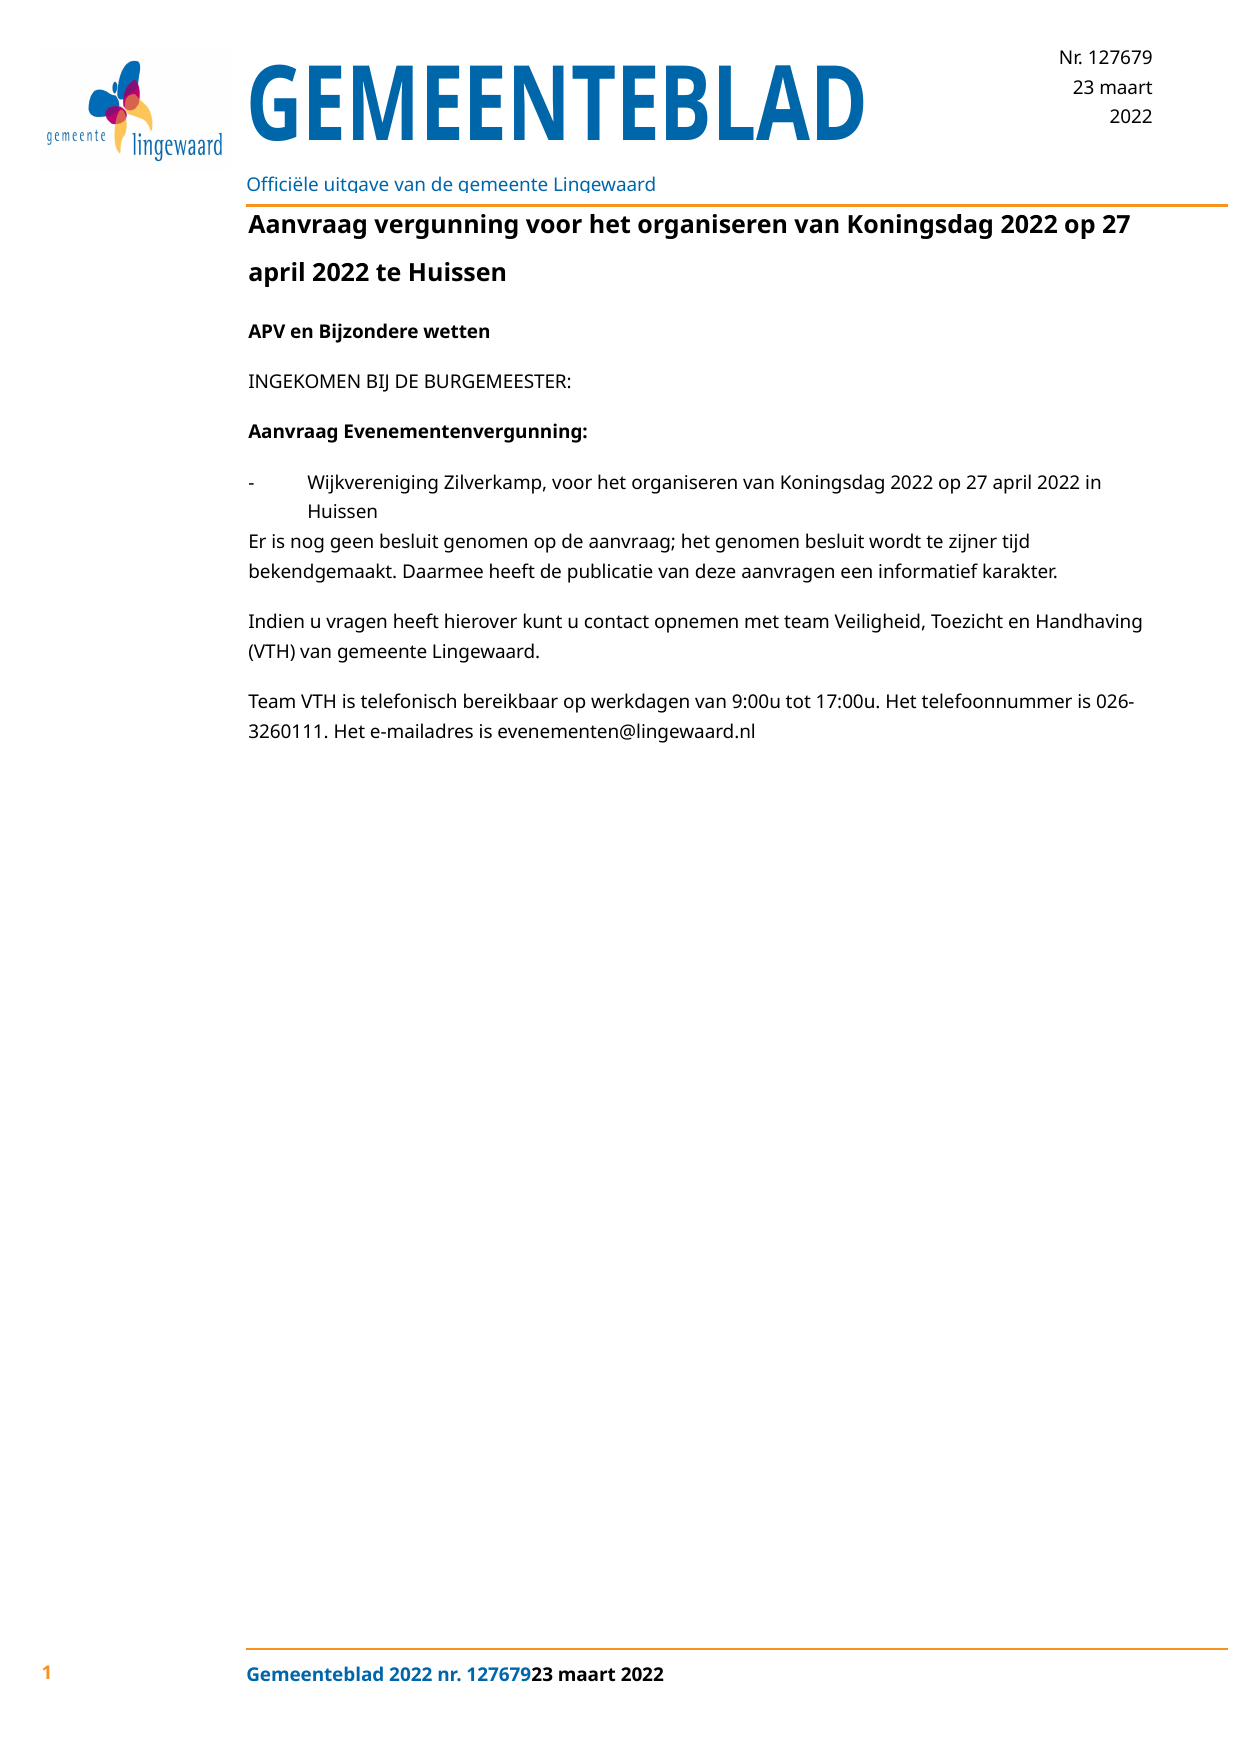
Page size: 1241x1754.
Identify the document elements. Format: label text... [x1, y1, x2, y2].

text Aanvraag Evenementenvergunning: [248, 419, 1152, 444]
picture [41, 47, 231, 172]
list Wijkvereniging Zilverkamp, voor het organiseren van Koningsdag 2022 op 27 april 2022 in Huissen [248, 469, 1152, 524]
text Aanvraag vergunning voor het organiseren van Koningsdag 2022 op 27 april 2022 te Huissen [248, 207, 1152, 288]
text Er is nog geen besluit genomen op de aanvraag; het genomen besluit wordt te zijner tijd bekendgemaakt. Daarmee heeft de publicatie van deze aanvragen een informatief karakter. [248, 528, 1152, 584]
text Team VTH is telefonisch bereikbaar op werkdagen van 9:00u tot 17:00u. Het telefoonnummer is 026-3260111. Het e-mailadres is evenementen@lingewaard.nl [248, 688, 1152, 744]
text INGEKOMEN BIJ DE BURGEMEESTER: [248, 368, 1152, 394]
text Indien u vragen heeft hierover kunt u contact opnemen met team Veiligheid, Toezicht en Handhaving (VTH) van gemeente Lingewaard. [248, 608, 1152, 664]
text APV en Bijzondere wetten [248, 318, 1152, 344]
